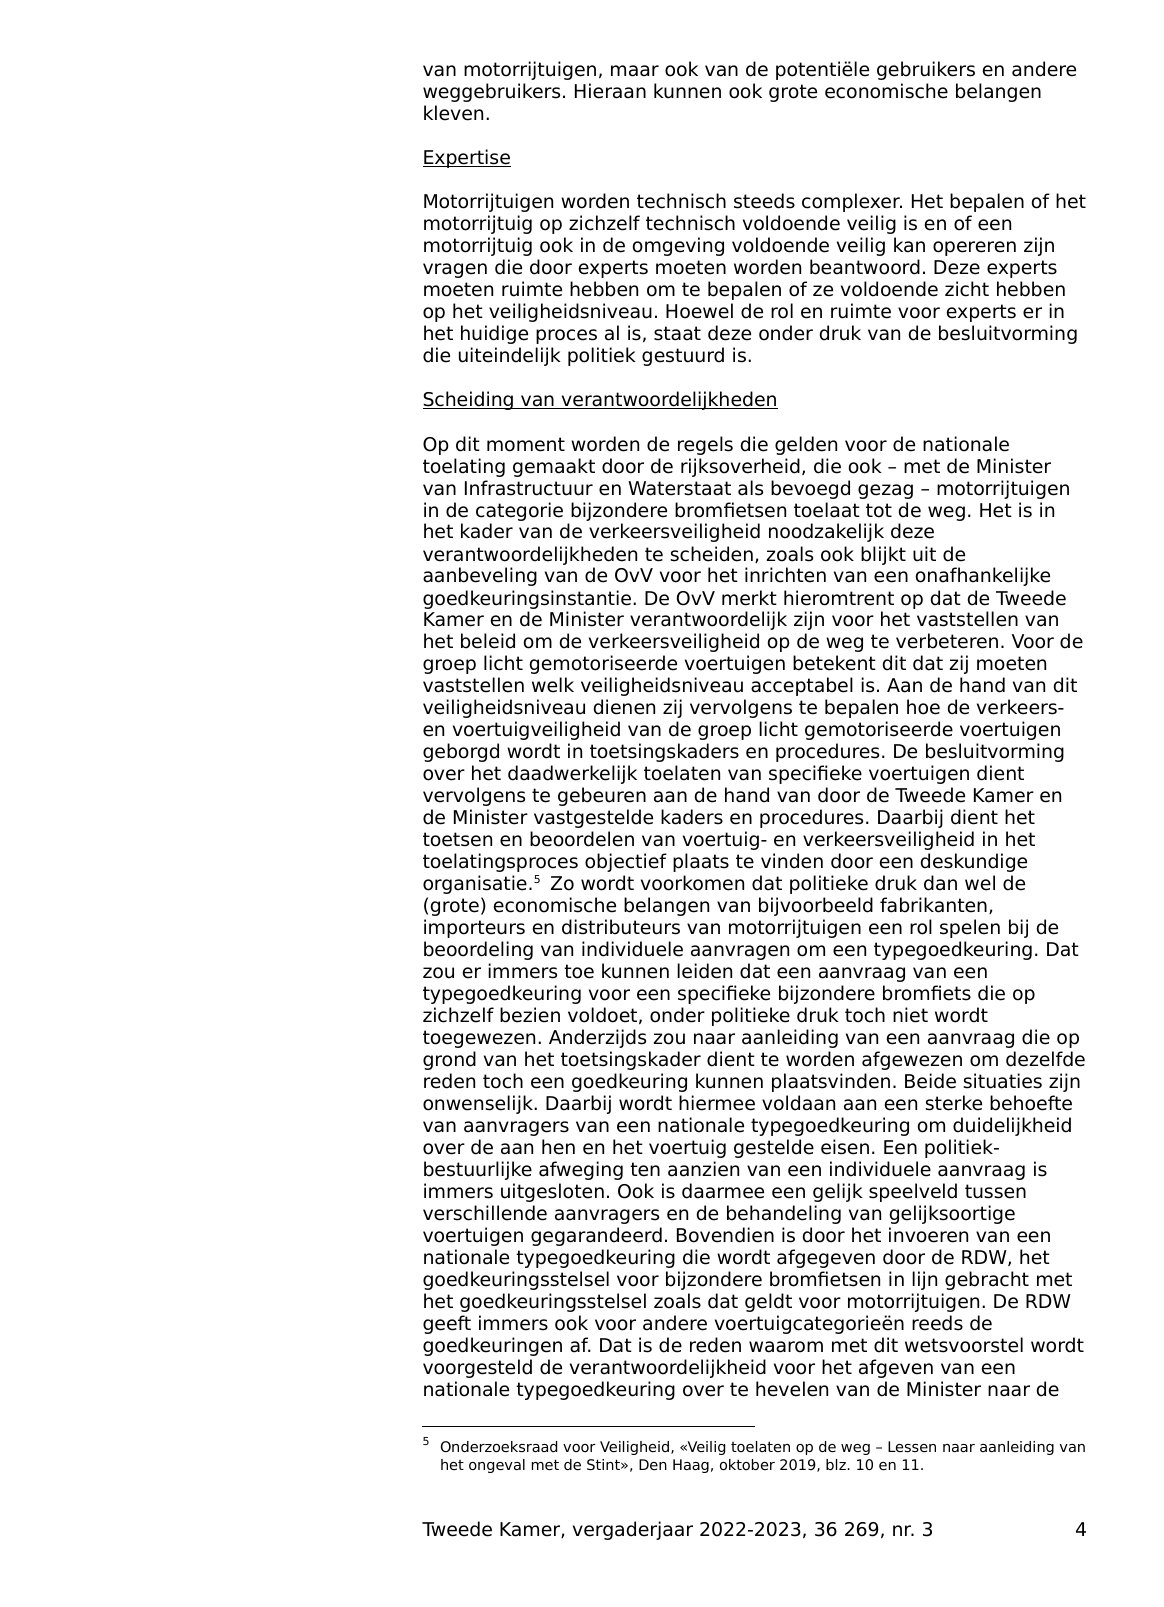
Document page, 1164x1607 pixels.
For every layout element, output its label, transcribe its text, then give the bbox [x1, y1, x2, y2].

text Op dit moment worden de regels die gelden voor de nationale toelating gemaakt door de rijksoverheid, die ook – met de Minister van Infrastructuur en Waterstaat als bevoegd gezag – motorrijtuigen in de categorie bijzondere bromfietsen toelaat tot de weg. Het is in het kader van de verkeersveiligheid noodzakelijk deze verantwoordelijkheden te scheiden, zoals ook blijkt uit de aanbeveling van de OvV voor het inrichten van een onafhankelijke goedkeuringsinstantie. De OvV merkt hieromtrent op dat de Tweede Kamer en de Minister verantwoordelijk zijn voor het vaststellen van het beleid om de verkeersveiligheid op de weg te verbeteren. Voor de groep licht gemotoriseerde voertuigen betekent dit dat zij moeten vaststellen welk veiligheidsniveau acceptabel is. Aan de hand van dit veiligheidsniveau dienen zij vervolgens te bepalen hoe de verkeers- en voertuigveiligheid van de groep licht gemotoriseerde voertuigen geborgd wordt in toetsingskaders en procedures. De besluitvorming over het daadwerkelijk toelaten van specifieke voertuigen dient vervolgens te gebeuren aan de hand van door de Tweede Kamer en de Minister vastgestelde kaders en procedures. Daarbij dient het toetsen en beoordelen van voertuig- en verkeersveiligheid in het toelatingsproces objectief plaats te vinden door een deskundige organisatie. Zo wordt voorkomen dat politieke druk dan wel de (grote) economische belangen van bijvoorbeeld fabrikanten, importeurs en distributeurs van motorrijtuigen een rol spelen bij de beoordeling van individuele aanvragen om een typegoedkeuring. Dat zou er immers toe kunnen leiden dat een aanvraag van een typegoedkeuring voor een specifieke bijzondere bromfiets die op zichzelf bezien voldoet, onder politieke druk toch niet wordt toegewezen. Anderzijds zou naar aanleiding van een aanvraag die op grond van het toetsingskader dient te worden afgewezen om dezelfde reden toch een goedkeuring kunnen plaatsvinden. Beide situaties zijn onwenselijk. Daarbij wordt hiermee voldaan aan een sterke behoefte van aanvragers van een nationale typegoedkeuring om duidelijkheid over de aan hen en het voertuig gestelde eisen. Een politiek-bestuurlijke afweging ten aanzien van een individuele aanvraag is immers uitgesloten. Ook is daarmee een gelijk speelveld tussen verschillende aanvragers en de behandeling van gelijksoortige voertuigen gegarandeerd. Bovendien is door het invoeren van een nationale typegoedkeuring die wordt afgegeven door de RDW, het goedkeuringsstelsel voor bijzondere bromfietsen in lijn gebracht met het goedkeuringsstelsel zoals dat geldt voor motorrijtuigen. De RDW geeft immers ook voor andere voertuigcategorieën reeds de goedkeuringen af. Dat is de reden waarom met dit wetsvoorstel wordt voorgesteld de verantwoordelijkheid voor het afgeven van een nationale typegoedkeuring over te hevelen van de Minister naar de [422, 433, 1087, 1401]
subtitle Expertise [422, 147, 1087, 169]
text van motorrijtuigen, maar ook van de potentiële gebruikers en andere weggebruikers. Hieraan kunnen ook grote economische belangen kleven. [422, 59, 1087, 125]
text Motorrijtuigen worden technisch steeds complexer. Het bepalen of het motorrijtuig op zichzelf technisch voldoende veilig is en of een motorrijtuig ook in de omgeving voldoende veilig kan opereren zijn vragen die door experts moeten worden beantwoord. Deze experts moeten ruimte hebben om te bepalen of ze voldoende zicht hebben op het veiligheidsniveau. Hoewel de rol en ruimte voor experts er in het huidige proces al is, staat deze onder druk van de besluitvorming die uiteindelijk politiek gestuurd is. [422, 191, 1087, 367]
subtitle Scheiding van verantwoordelijkheden [422, 389, 1087, 411]
text Onderzoeksraad voor Veiligheid, «Veilig toelaten op de weg – Lessen naar aanleiding van het ongeval met de Stint», Den Haag, oktober 2019, blz. 10 en 11. [422, 1435, 1087, 1474]
